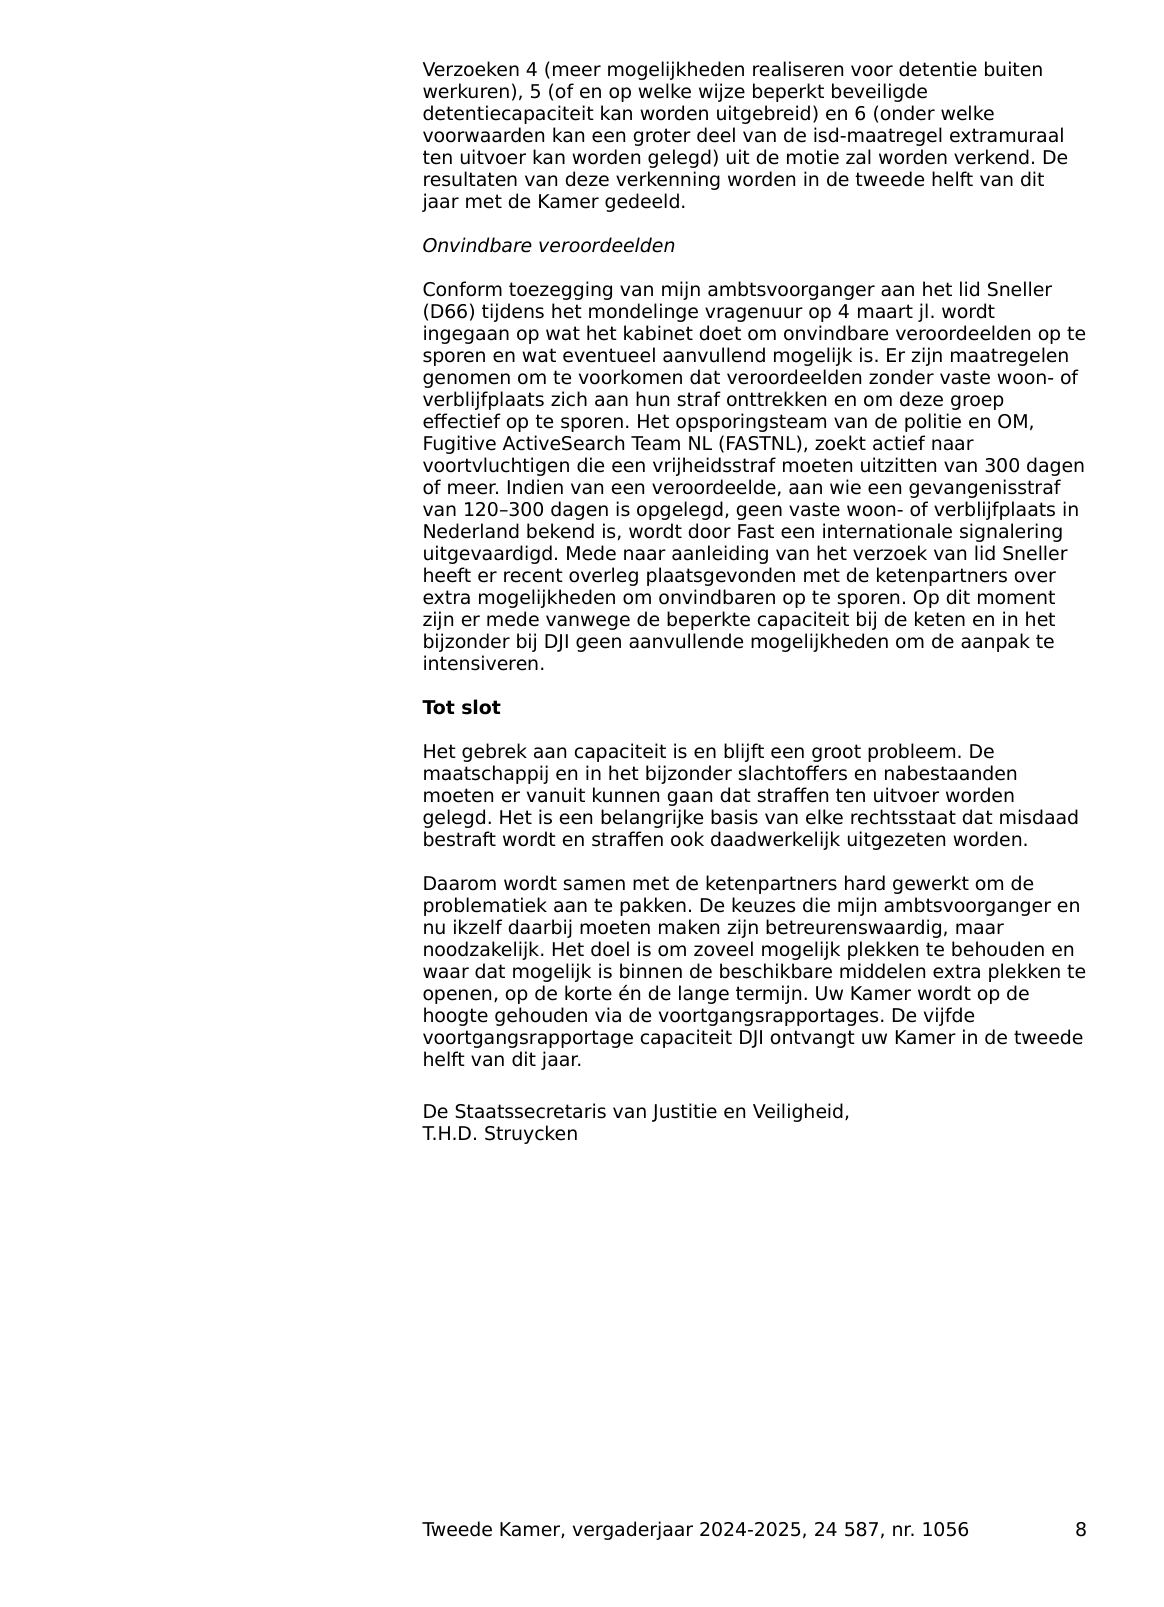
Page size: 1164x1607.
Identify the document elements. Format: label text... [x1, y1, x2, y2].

text De Staatssecretaris van Justitie en Veiligheid, T.H.D. Struycken [422, 1101, 1087, 1145]
subtitle Onvindbare veroordeelden [422, 235, 1087, 257]
text Verzoeken 4 (meer mogelijkheden realiseren voor detentie buiten werkuren), 5 (of en op welke wijze beperkt beveiligde detentiecapaciteit kan worden uitgebreid) en 6 (onder welke voorwaarden kan een groter deel van de isd-maatregel extramuraal ten uitvoer kan worden gelegd) uit de motie zal worden verkend. De resultaten van deze verkenning worden in de tweede helft van dit jaar met de Kamer gedeeld. [422, 59, 1087, 213]
text Conform toezegging van mijn ambtsvoorganger aan het lid Sneller (D66) tijdens het mondelinge vragenuur op 4 maart jl. wordt ingegaan op wat het kabinet doet om onvindbare veroordeelden op te sporen en wat eventueel aanvullend mogelijk is. Er zijn maatregelen genomen om te voorkomen dat veroordeelden zonder vaste woon- of verblijfplaats zich aan hun straf onttrekken en om deze groep effectief op te sporen. Het opsporingsteam van de politie en OM, Fugitive ActiveSearch Team NL (FASTNL), zoekt actief naar voortvluchtigen die een vrijheidsstraf moeten uitzitten van 300 dagen of meer. Indien van een veroordeelde, aan wie een gevangenisstraf van 120–300 dagen is opgelegd, geen vaste woon- of verblijfplaats in Nederland bekend is, wordt door Fast een internationale signalering uitgevaardigd. Mede naar aanleiding van het verzoek van lid Sneller heeft er recent overleg plaatsgevonden met de ketenpartners over extra mogelijkheden om onvindbaren op te sporen. Op dit moment zijn er mede vanwege de beperkte capaciteit bij de keten en in het bijzonder bij DJI geen aanvullende mogelijkheden om de aanpak te intensiveren. [422, 279, 1087, 675]
subtitle Tot slot [422, 697, 1087, 719]
text Daarom wordt samen met de ketenpartners hard gewerkt om de problematiek aan te pakken. De keuzes die mijn ambtsvoorganger en nu ikzelf daarbij moeten maken zijn betreurenswaardig, maar noodzakelijk. Het doel is om zoveel mogelijk plekken te behouden en waar dat mogelijk is binnen de beschikbare middelen extra plekken te openen, op de korte én de lange termijn. Uw Kamer wordt op de hoogte gehouden via de voortgangsrapportages. De vijfde voortgangsrapportage capaciteit DJI ontvangt uw Kamer in de tweede helft van dit jaar. [422, 873, 1087, 1071]
text Het gebrek aan capaciteit is en blijft een groot probleem. De maatschappij en in het bijzonder slachtoffers en nabestaanden moeten er vanuit kunnen gaan dat straffen ten uitvoer worden gelegd. Het is een belangrijke basis van elke rechtsstaat dat misdaad bestraft wordt en straffen ook daadwerkelijk uitgezeten worden. [422, 741, 1087, 851]
